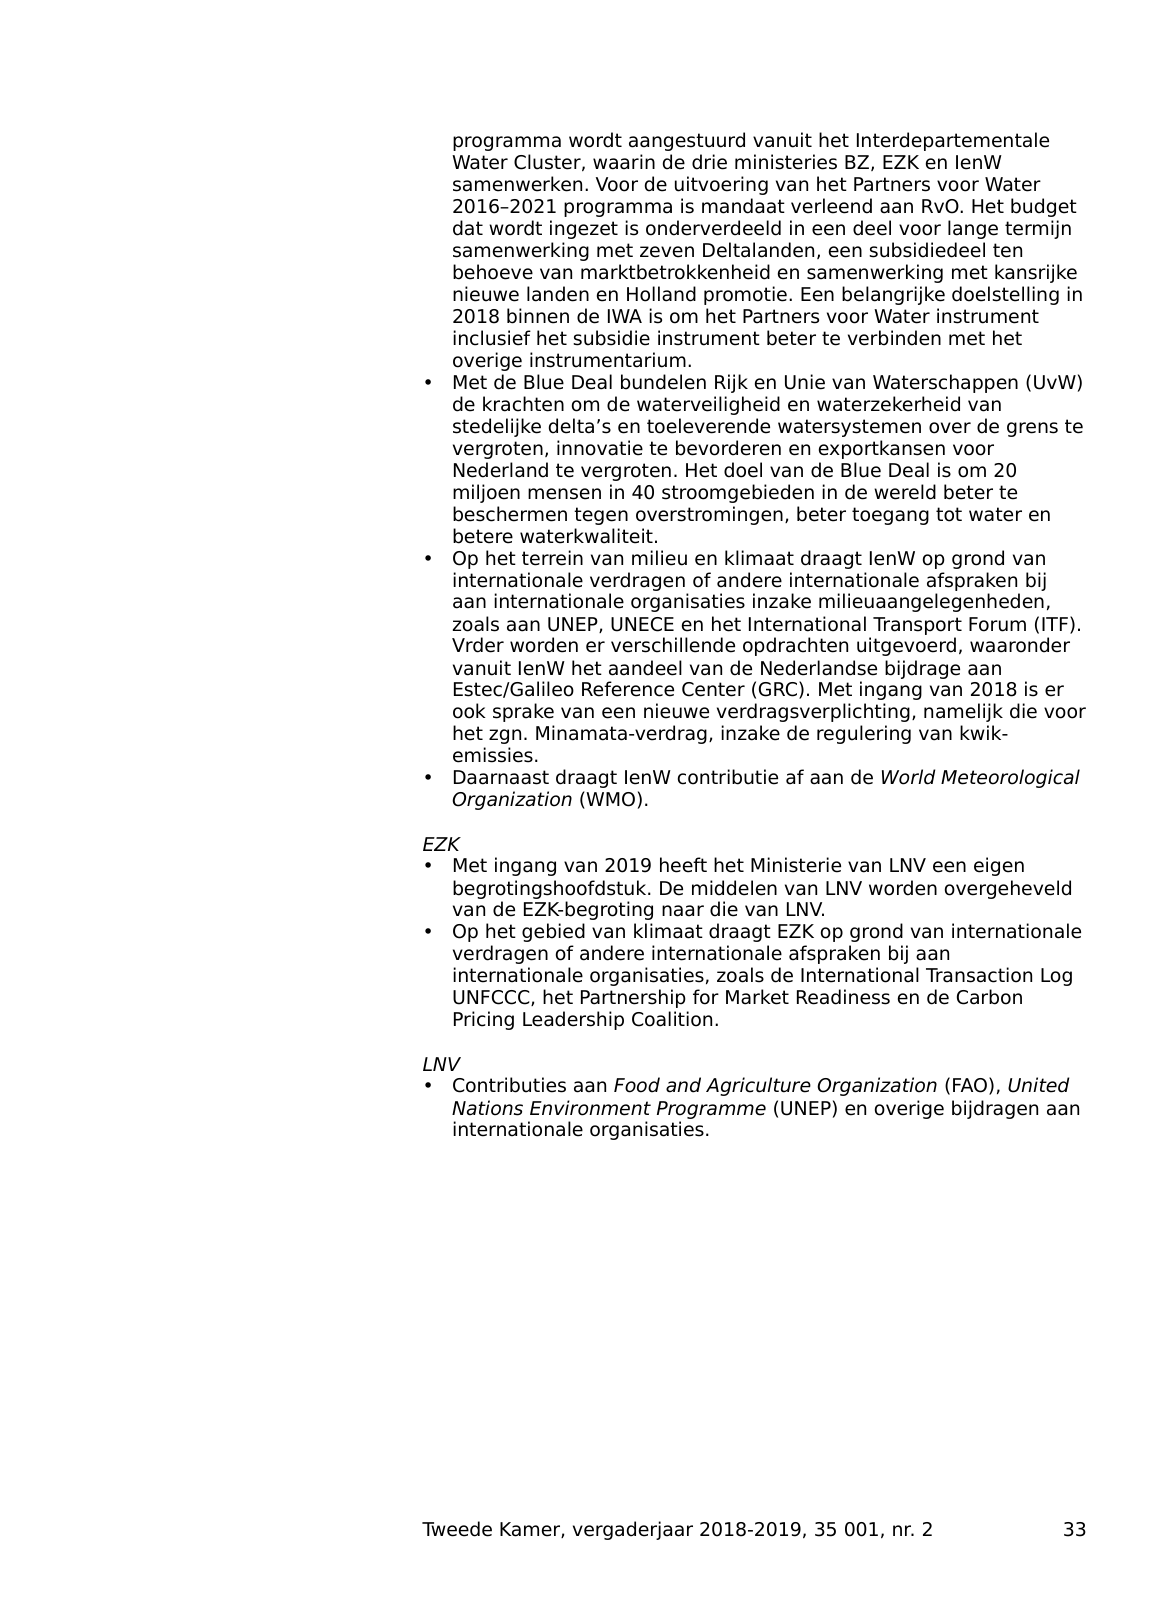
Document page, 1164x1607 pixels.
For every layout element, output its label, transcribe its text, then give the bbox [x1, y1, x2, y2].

text programma wordt aangestuurd vanuit het Interdepartementale Water Cluster, waarin de drie ministeries BZ, EZK en IenW samenwerken. Voor de uitvoering van het Partners voor Water 2016–2021 programma is mandaat verleend aan RvO. Het budget dat wordt ingezet is onderverdeeld in een deel voor lange termijn samenwerking met zeven Deltalanden, een subsidiedeel ten behoeve van marktbetrokkenheid en samenwerking met kansrijke nieuwe landen en Holland promotie. Een belangrijke doelstelling in 2018 binnen de IWA is om het Partners voor Water instrument inclusief het subsidie instrument beter te verbinden met het overige instrumentarium. [422, 130, 1087, 372]
text • Contributies aan Food and Agriculture Organization (FAO), United Nations Environment Programme (UNEP) en overige bijdragen aan internationale organisaties. [422, 1075, 1087, 1141]
text • Met de Blue Deal bundelen Rijk en Unie van Waterschappen (UvW) de krachten om de waterveiligheid en waterzekerheid van stedelijke delta’s en toeleverende watersystemen over de grens te vergroten, innovatie te bevorderen en exportkansen voor Nederland te vergroten. Het doel van de Blue Deal is om 20 miljoen mensen in 40 stroomgebieden in de wereld beter te beschermen tegen overstromingen, beter toegang tot water en betere waterkwaliteit. [422, 372, 1087, 547]
text • Daarnaast draagt IenW contributie af aan de World Meteorological Organization (WMO). [422, 767, 1087, 811]
subtitle EZK [422, 833, 1087, 855]
text • Met ingang van 2019 heeft het Ministerie van LNV een eigen begrotingshoofdstuk. De middelen van LNV worden overgeheveld van de EZK-begroting naar die van LNV. [422, 855, 1087, 921]
subtitle LNV [422, 1053, 1087, 1075]
text • Op het gebied van klimaat draagt EZK op grond van internationale verdragen of andere internationale afspraken bij aan internationale organisaties, zoals de International Transaction Log UNFCCC, het Partnership for Market Readiness en de Carbon Pricing Leadership Coalition. [422, 921, 1087, 1031]
text • Op het terrein van milieu en klimaat draagt IenW op grond van internationale verdragen of andere internationale afspraken bij aan internationale organisaties inzake milieuaangelegenheden, zoals aan UNEP, UNECE en het International Transport Forum (ITF). Vrder worden er verschillende opdrachten uitgevoerd, waaronder vanuit IenW het aandeel van de Nederlandse bijdrage aan Estec/Galileo Reference Center (GRC). Met ingang van 2018 is er ook sprake van een nieuwe verdragsverplichting, namelijk die voor het zgn. Minamata-verdrag, inzake de regulering van kwik-emissies. [422, 547, 1087, 767]
